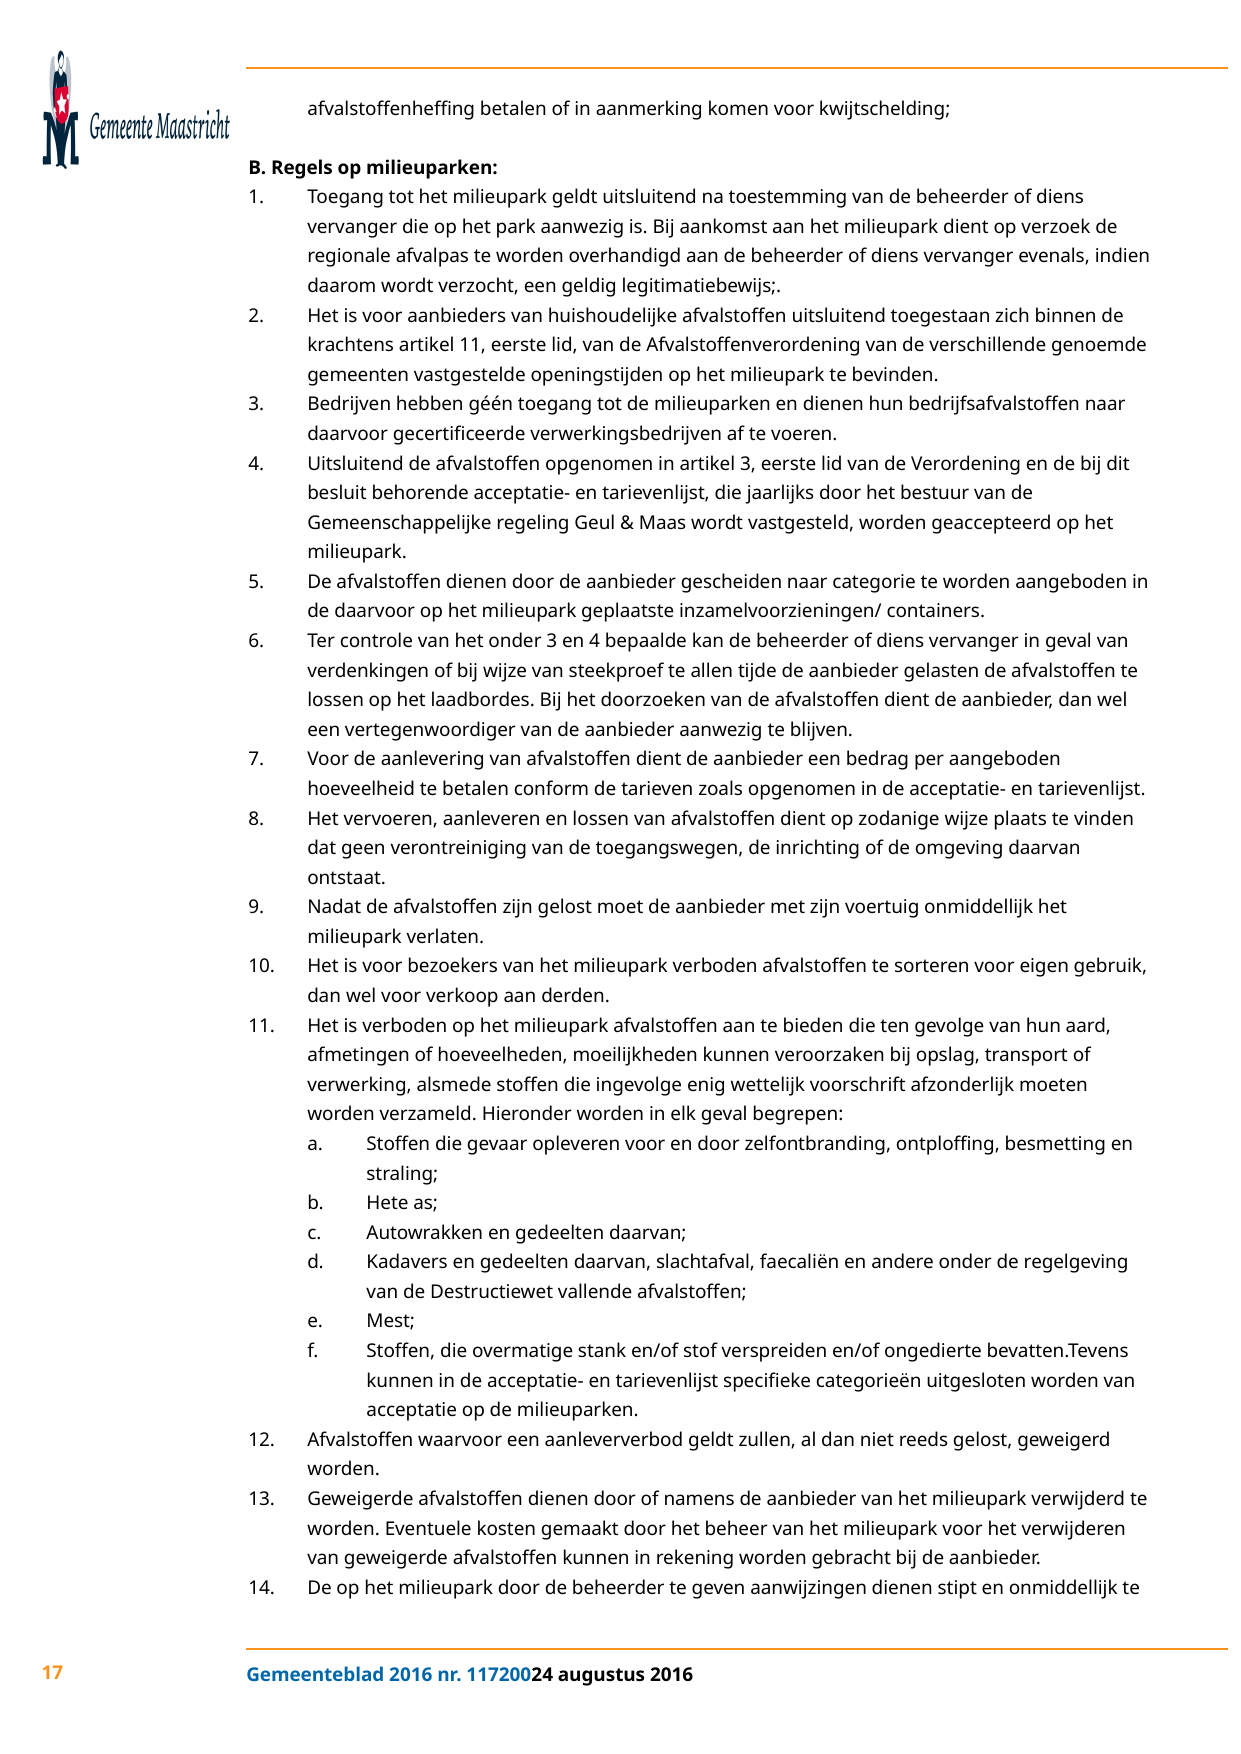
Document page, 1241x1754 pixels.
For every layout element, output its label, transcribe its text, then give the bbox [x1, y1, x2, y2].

list Hete as; [307, 1189, 1152, 1215]
list Afvalstoffen waarvoor een aanleververbod geldt zullen, al dan niet reeds gelost, geweigerd worden. [248, 1426, 1152, 1481]
list afvalstoffenheffing betalen of in aanmerking komen voor kwijtschelding; [248, 95, 1152, 121]
list De op het milieupark door de beheerder te geven aanwijzingen dienen stipt en onmiddellijk te [248, 1574, 1152, 1600]
list Voor de aanlevering van afvalstoffen dient de aanbieder een bedrag per aangeboden hoeveelheid te betalen conform de tarieven zoals opgenomen in de acceptatie- en tarievenlijst. [248, 746, 1152, 801]
list Ter controle van het onder 3 en 4 bepaalde kan de beheerder of diens vervanger in geval van verdenkingen of bij wijze van steekproef te allen tijde de aanbieder gelasten de afvalstoffen te lossen op het laadbordes. Bij het doorzoeken van de afvalstoffen dient de aanbieder, dan wel een vertegenwoordiger van de aanbieder aanwezig te blijven. [248, 627, 1152, 742]
list Het is voor bezoekers van het milieupark verboden afvalstoffen te sorteren voor eigen gebruik, dan wel voor verkoop aan derden. [248, 953, 1152, 1008]
list Kadavers en gedeelten daarvan, slachtafval, faecaliën en andere onder de regelgeving van de Destructiewet vallende afvalstoffen; [307, 1248, 1152, 1304]
list Het vervoeren, aanleveren en lossen van afvalstoffen dient op zodanige wijze plaats te vinden dat geen verontreiniging van de toegangswegen, de inrichting of de omgeving daarvan ontstaat. [248, 805, 1152, 890]
list Stoffen, die overmatige stank en/of stof verspreiden en/of ongedierte bevatten.Tevens kunnen in de acceptatie- en tarievenlijst specifieke categorieën uitgesloten worden van acceptatie op de milieuparken. [307, 1337, 1152, 1422]
list Stoffen die gevaar opleveren voor en door zelfontbranding, ontploffing, besmetting en straling; [307, 1130, 1152, 1186]
list Nadat de afvalstoffen zijn gelost moet de aanbieder met zijn voertuig onmiddellijk het milieupark verlaten. [248, 893, 1152, 949]
picture [41, 47, 231, 172]
list De afvalstoffen dienen door de aanbieder gescheiden naar categorie te worden aangeboden in de daarvoor op het milieupark geplaatste inzamelvoorzieningen/ containers. [248, 568, 1152, 623]
list Uitsluitend de afvalstoffen opgenomen in artikel 3, eerste lid van de Verordening en de bij dit besluit behorende acceptatie- en tarievenlijst, die jaarlijks door het bestuur van de Gemeenschappelijke regeling Geul & Maas wordt vastgesteld, worden geaccepteerd op het milieupark. [248, 450, 1152, 564]
list Bedrijven hebben géén toegang tot de milieuparken en dienen hun bedrijfsafvalstoffen naar daarvoor gecertificeerde verwerkingsbedrijven af te voeren. [248, 391, 1152, 446]
list Mest; [307, 1308, 1152, 1333]
text B. Regels op milieuparken: [248, 154, 1152, 180]
list Het is verboden op het milieupark afvalstoffen aan te bieden die ten gevolge van hun aard, afmetingen of hoeveelheden, moeilijkheden kunnen veroorzaken bij opslag, transport of verwerking, alsmede stoffen die ingevolge enig wettelijk voorschrift afzonderlijk moeten worden verzameld. Hieronder worden in elk geval begrepen: [248, 1012, 1152, 1126]
list Het is voor aanbieders van huishoudelijke afvalstoffen uitsluitend toegestaan zich binnen de krachtens artikel 11, eerste lid, van de Afvalstoffenverordening van de verschillende genoemde gemeenten vastgestelde openingstijden op het milieupark te bevinden. [248, 302, 1152, 387]
list Autowrakken en gedeelten daarvan; [307, 1219, 1152, 1245]
list Toegang tot het milieupark geldt uitsluitend na toestemming van de beheerder of diens vervanger die op het park aanwezig is. Bij aankomst aan het milieupark dient op verzoek de regionale afvalpas te worden overhandigd aan de beheerder of diens vervanger evenals, indien daarom wordt verzocht, een geldig legitimatiebewijs;. [248, 183, 1152, 298]
list Geweigerde afvalstoffen dienen door of namens de aanbieder van het milieupark verwijderd te worden. Eventuele kosten gemaakt door het beheer van het milieupark voor het verwijderen van geweigerde afvalstoffen kunnen in rekening worden gebracht bij de aanbieder. [248, 1485, 1152, 1570]
